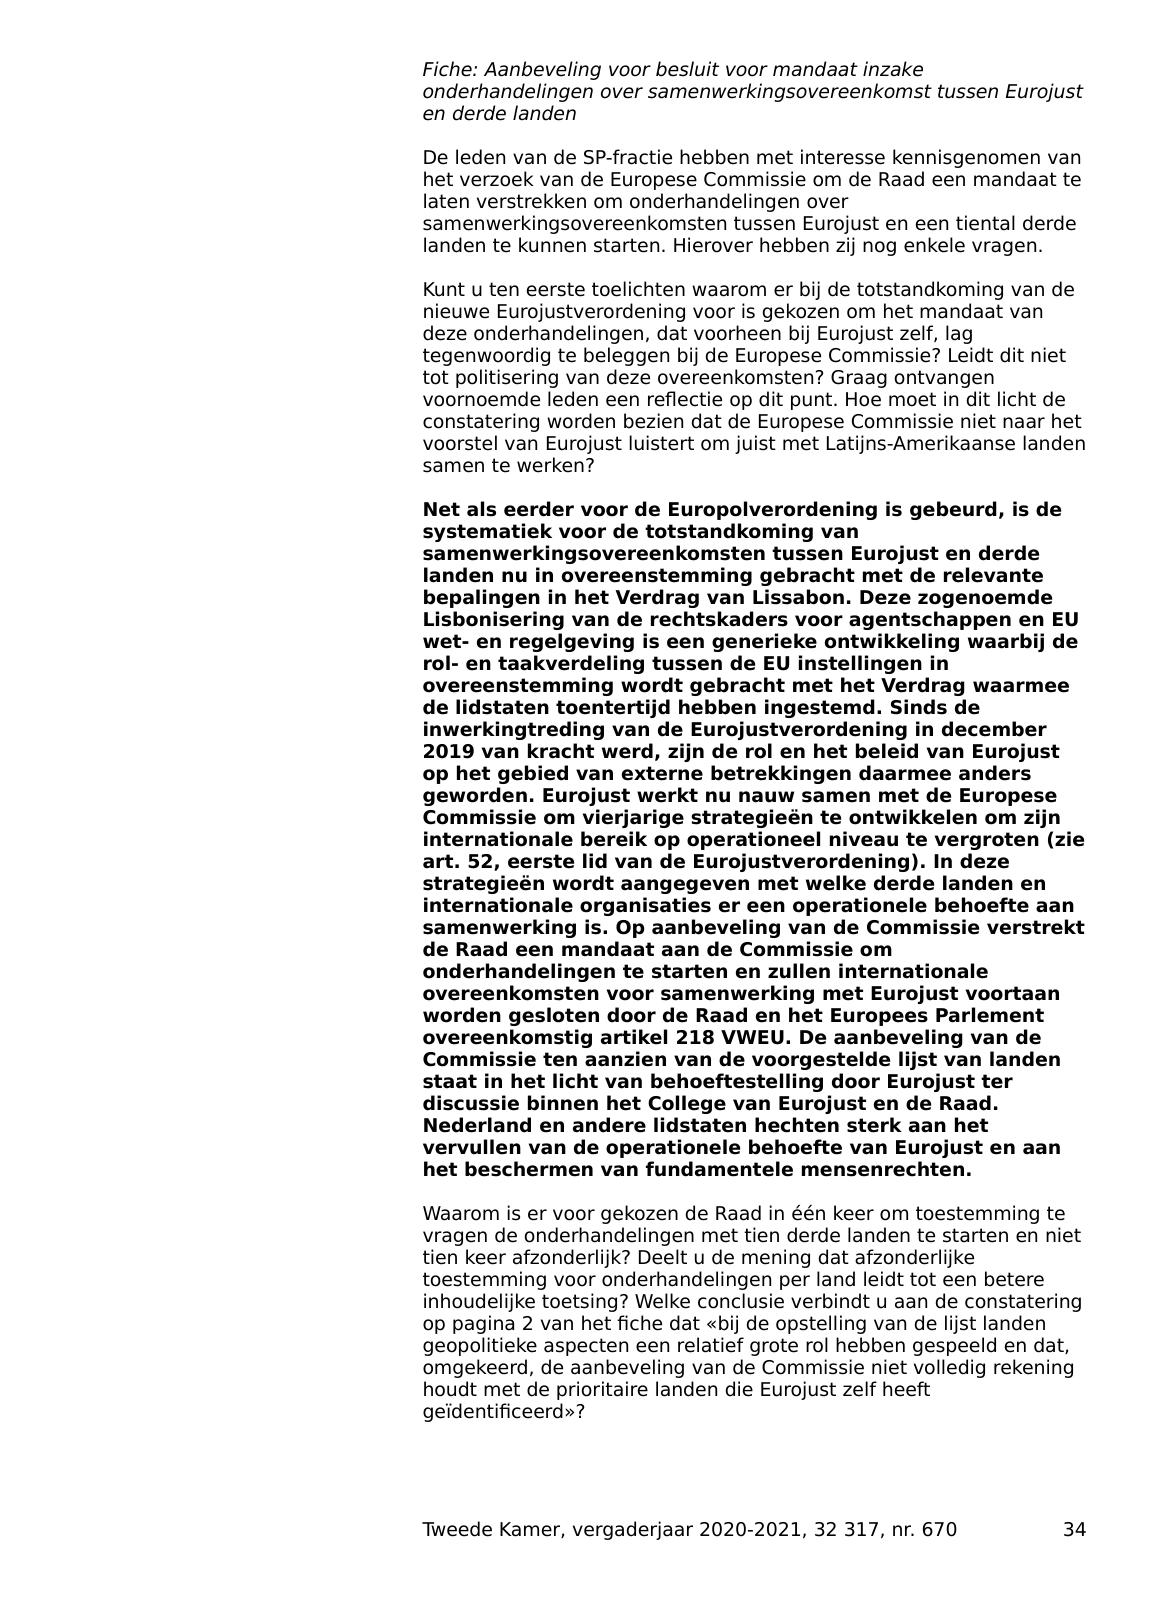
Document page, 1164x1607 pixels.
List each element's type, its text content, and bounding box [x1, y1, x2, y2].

text De leden van de SP-fractie hebben met interesse kennisgenomen van het verzoek van de Europese Commissie om de Raad een mandaat te laten verstrekken om onderhandelingen over samenwerkingsovereenkomsten tussen Eurojust en een tiental derde landen te kunnen starten. Hierover hebben zij nog enkele vragen. [422, 147, 1087, 257]
text Waarom is er voor gekozen de Raad in één keer om toestemming te vragen de onderhandelingen met tien derde landen te starten en niet tien keer afzonderlijk? Deelt u de mening dat afzonderlijke toestemming voor onderhandelingen per land leidt tot een betere inhoudelijke toetsing? Welke conclusie verbindt u aan de constatering op pagina 2 van het fiche dat «bij de opstelling van de lijst landen geopolitieke aspecten een relatief grote rol hebben gespeeld en dat, omgekeerd, de aanbeveling van de Commissie niet volledig rekening houdt met de prioritaire landen die Eurojust zelf heeft geïdentificeerd»? [422, 1203, 1087, 1423]
subtitle Fiche: Aanbeveling voor besluit voor mandaat inzake onderhandelingen over samenwerkingsovereenkomst tussen Eurojust en derde landen [422, 59, 1087, 125]
text Net als eerder voor de Europolverordening is gebeurd, is de systematiek voor de totstandkoming van samenwerkingsovereenkomsten tussen Eurojust en derde landen nu in overeenstemming gebracht met de relevante bepalingen in het Verdrag van Lissabon. Deze zogenoemde Lisbonisering van de rechtskaders voor agentschappen en EU wet- en regelgeving is een generieke ontwikkeling waarbij de rol- en taakverdeling tussen de EU instellingen in overeenstemming wordt gebracht met het Verdrag waarmee de lidstaten toentertijd hebben ingestemd. Sinds de inwerkingtreding van de Eurojustverordening in december 2019 van kracht werd, zijn de rol en het beleid van Eurojust op het gebied van externe betrekkingen daarmee anders geworden. Eurojust werkt nu nauw samen met de Europese Commissie om vierjarige strategieën te ontwikkelen om zijn internationale bereik op operationeel niveau te vergroten (zie art. 52, eerste lid van de Eurojustverordening). In deze strategieën wordt aangegeven met welke derde landen en internationale organisaties er een operationele behoefte aan samenwerking is. Op aanbeveling van de Commissie verstrekt de Raad een mandaat aan de Commissie om onderhandelingen te starten en zullen internationale overeenkomsten voor samenwerking met Eurojust voortaan worden gesloten door de Raad en het Europees Parlement overeenkomstig artikel 218 VWEU. De aanbeveling van de Commissie ten aanzien van de voorgestelde lijst van landen staat in het licht van behoeftestelling door Eurojust ter discussie binnen het College van Eurojust en de Raad. Nederland en andere lidstaten hechten sterk aan het vervullen van de operationele behoefte van Eurojust en aan het beschermen van fundamentele mensenrechten. [422, 499, 1087, 1181]
text Kunt u ten eerste toelichten waarom er bij de totstandkoming van de nieuwe Eurojustverordening voor is gekozen om het mandaat van deze onderhandelingen, dat voorheen bij Eurojust zelf, lag tegenwoordig te beleggen bij de Europese Commissie? Leidt dit niet tot politisering van deze overeenkomsten? Graag ontvangen voornoemde leden een reflectie op dit punt. Hoe moet in dit licht de constatering worden bezien dat de Europese Commissie niet naar het voorstel van Eurojust luistert om juist met Latijns-Amerikaanse landen samen te werken? [422, 279, 1087, 477]
